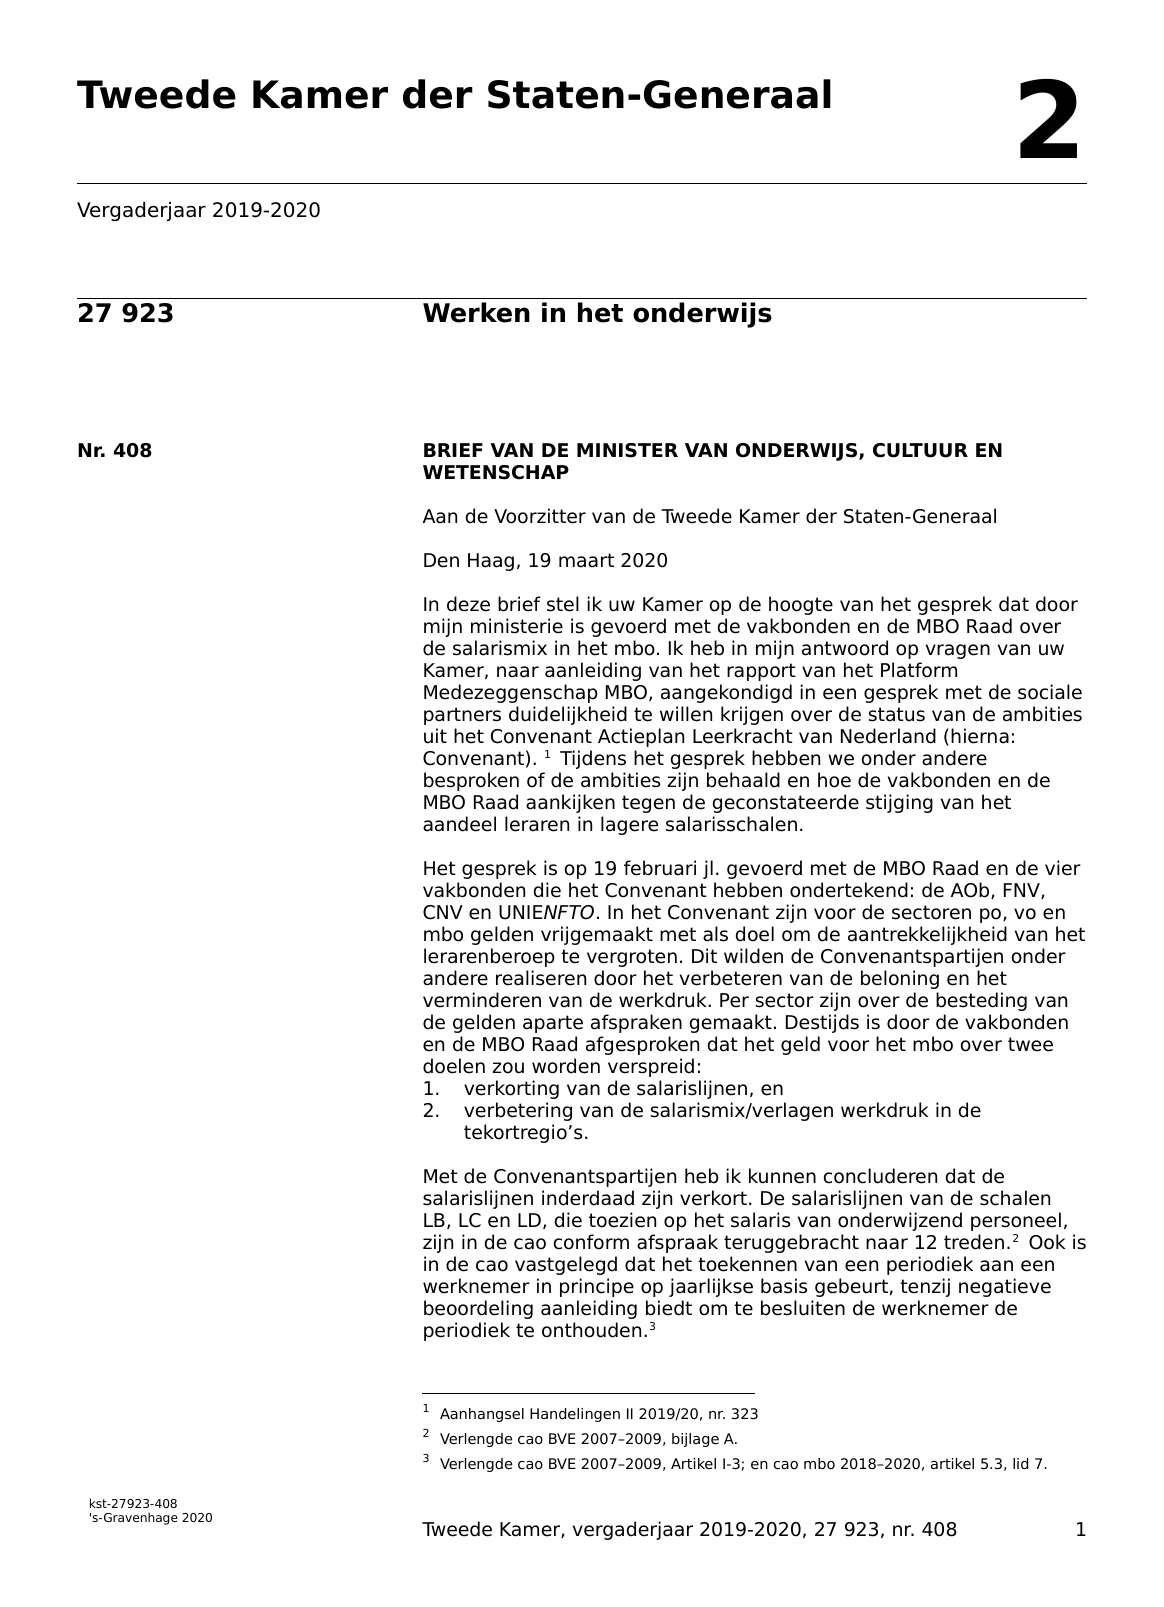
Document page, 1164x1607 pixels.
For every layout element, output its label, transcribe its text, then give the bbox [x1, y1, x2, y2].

text Aanhangsel Handelingen II 2019/20, nr. 323 [422, 1402, 1087, 1424]
text Verlengde cao BVE 2007–2009, Artikel I-3; en cao mbo 2018–2020, artikel 5.3, lid 7. [422, 1452, 1087, 1474]
table_header Tweede Kamer der Staten-Generaal [77, 59, 886, 183]
text Aan de Voorzitter van de Tweede Kamer der Staten-Generaal [422, 506, 1087, 528]
table_header 2 [886, 59, 1087, 183]
text Het gesprek is op 19 februari jl. gevoerd met de MBO Raad en de vier vakbonden die het Convenant hebben ondertekend: de AOb, FNV, CNV en UNIENFTO. In het Convenant zijn voor de sectoren po, vo en mbo gelden vrijgemaakt met als doel om de aantrekkelijkheid van het lerarenberoep te vergroten. Dit wilden de Convenantspartijen onder andere realiseren door het verbeteren van de beloning en het verminderen van de werkdruk. Per sector zijn over de besteding van de gelden aparte afspraken gemaakt. Destijds is door de vakbonden en de MBO Raad afgesproken dat het geld voor het mbo over twee doelen zou worden verspreid: [422, 858, 1087, 1078]
text Met de Convenantspartijen heb ik kunnen concluderen dat de salarislijnen inderdaad zijn verkort. De salarislijnen van de schalen LB, LC en LD, die toezien op het salaris van onderwijzend personeel, zijn in de cao conform afspraak teruggebracht naar 12 treden. Ook is in de cao vastgelegd dat het toekennen van een periodiek aan een werknemer in principe op jaarlijkse basis gebeurt, tenzij negatieve beoordeling aanleiding biedt om te besluiten de werknemer de periodiek te onthouden. [422, 1166, 1087, 1342]
text 1. verkorting van de salarislijnen, en [422, 1078, 1087, 1100]
subtitle Nr. 408 BRIEF VAN DE MINISTER VAN ONDERWIJS, CULTUUR EN WETENSCHAP [77, 440, 1087, 484]
subtitle 27 923 Werken in het onderwijs [77, 299, 1087, 329]
text kst-27923-408 [88, 1497, 323, 1511]
text In deze brief stel ik uw Kamer op de hoogte van het gesprek dat door mijn ministerie is gevoerd met de vakbonden en de MBO Raad over de salarismix in het mbo. Ik heb in mijn antwoord op vragen van uw Kamer, naar aanleiding van het rapport van het Platform Medezeggenschap MBO, aangekondigd in een gesprek met de sociale partners duidelijkheid te willen krijgen over de status van de ambities uit het Convenant Actieplan Leerkracht van Nederland (hierna: Convenant). Tijdens het gesprek hebben we onder andere besproken of de ambities zijn behaald en hoe de vakbonden en de MBO Raad aankijken tegen de geconstateerde stijging van het aandeel leraren in lagere salarisschalen. [422, 594, 1087, 836]
text Verlengde cao BVE 2007–2009, bijlage A. [422, 1427, 1087, 1449]
text Den Haag, 19 maart 2020 [422, 550, 1087, 572]
text 's-Gravenhage 2020 [88, 1511, 323, 1525]
table_cell Vergaderjaar 2019-2020 [77, 184, 1087, 298]
text 2. verbetering van de salarismix/verlagen werkdruk in de tekortregio’s. [422, 1100, 1087, 1144]
